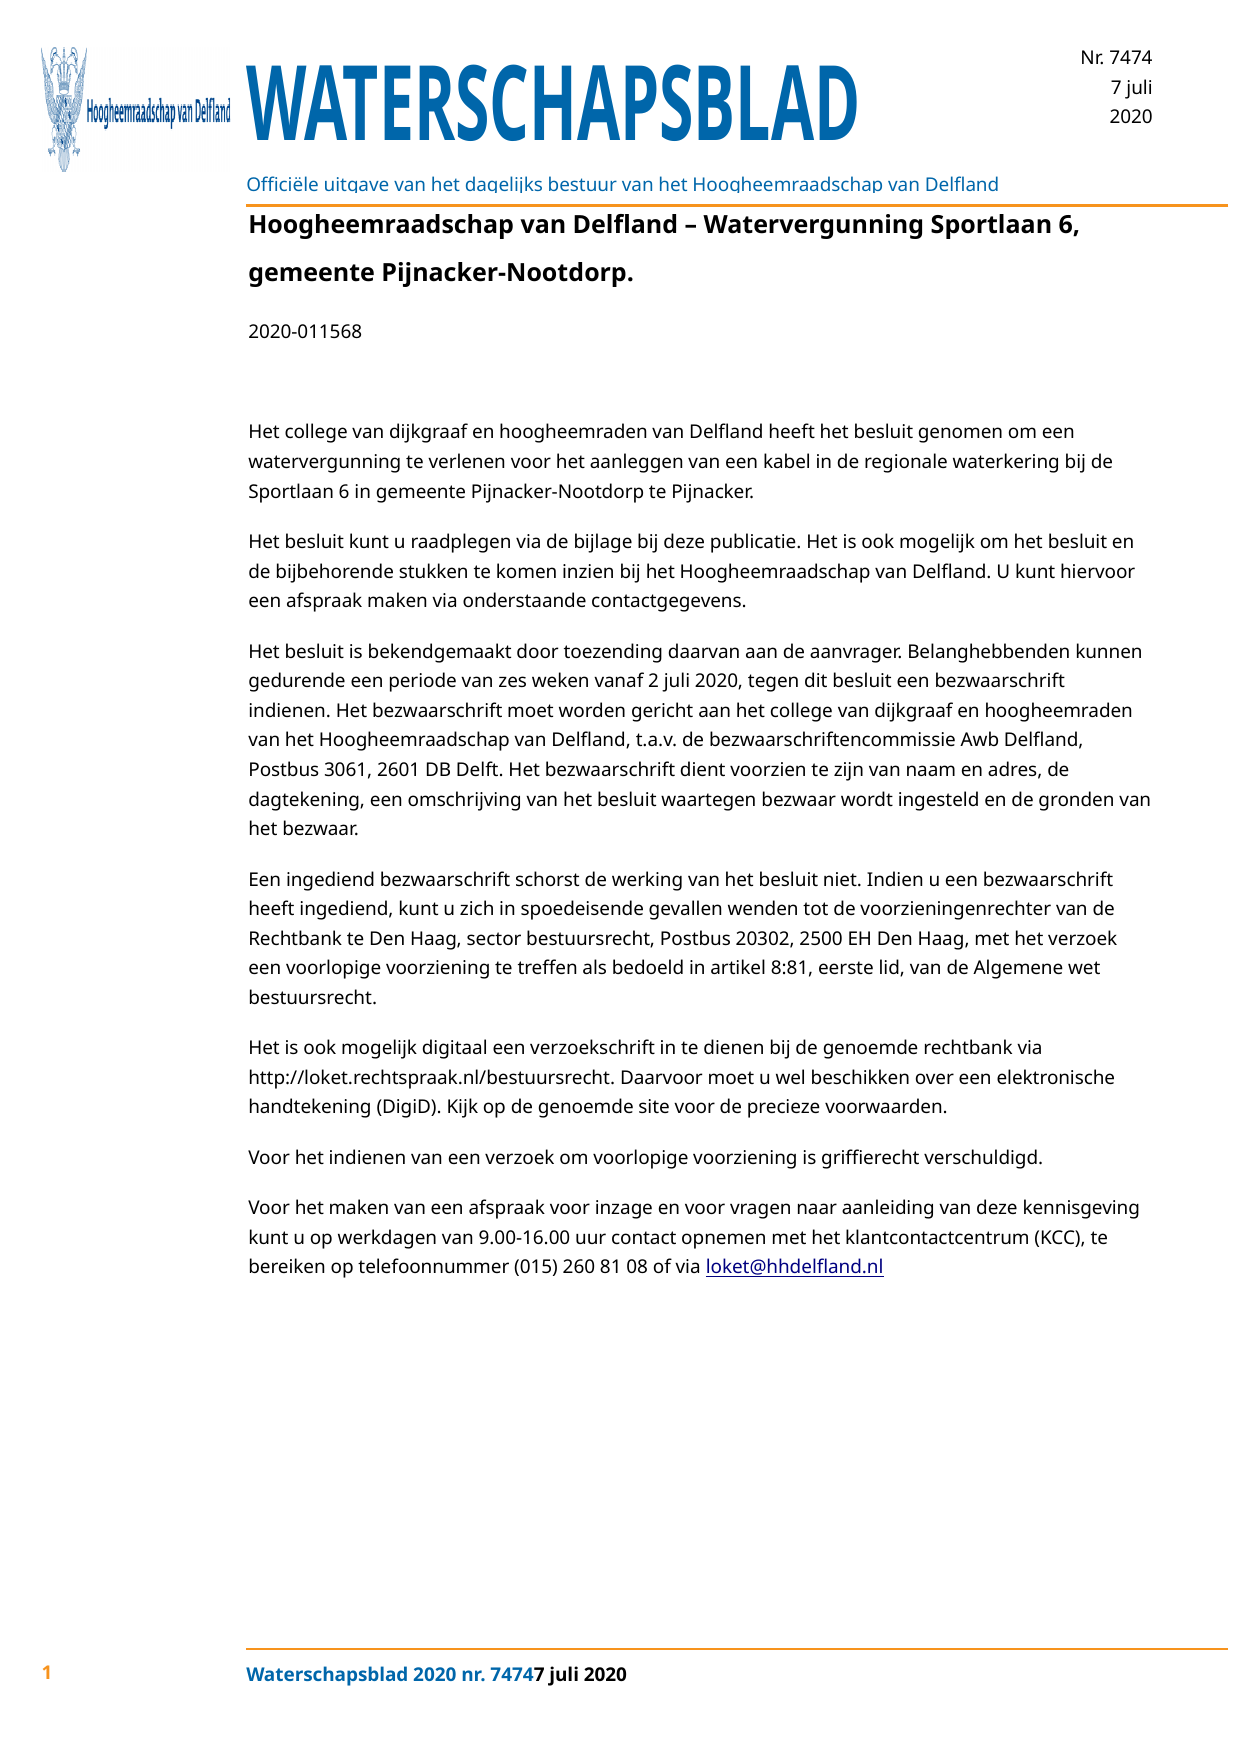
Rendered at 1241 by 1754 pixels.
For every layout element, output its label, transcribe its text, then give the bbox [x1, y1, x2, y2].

text Het college van dijkgraaf en hoogheemraden van Delfland heeft het besluit genomen om een watervergunning te verlenen voor het aanleggen van een kabel in de regionale waterkering bij de Sportlaan 6 in gemeente Pijnacker-Nootdorp te Pijnacker. [248, 419, 1152, 504]
text Een ingediend bezwaarschrift schorst de werking van het besluit niet. Indien u een bezwaarschrift heeft ingediend, kunt u zich in spoedeisende gevallen wenden tot de voorzieningenrechter van de Rechtbank te Den Haag, sector bestuursrecht, Postbus 20302, 2500 EH Den Haag, met het verzoek een voorlopige voorziening te treffen als bedoeld in artikel 8:81, eerste lid, van de Algemene wet bestuursrecht. [248, 866, 1152, 1010]
text Het besluit kunt u raadplegen via de bijlage bij deze publicatie. Het is ook mogelijk om het besluit en de bijbehorende stukken te komen inzien bij het Hoogheemraadschap van Delfland. U kunt hiervoor een afspraak maken via onderstaande contactgegevens. [248, 528, 1152, 613]
text 2020-011568 [248, 318, 1152, 344]
text Het besluit is bekendgemaakt door toezending daarvan aan de aanvrager. Belanghebbenden kunnen gedurende een periode van zes weken vanaf 2 juli 2020, tegen dit besluit een bezwaarschrift indienen. Het bezwaarschrift moet worden gericht aan het college van dijkgraaf en hoogheemraden van het Hoogheemraadschap van Delfland, t.a.v. de bezwaarschriftencommissie Awb Delfland, Postbus 3061, 2601 DB Delft. Het bezwaarschrift dient voorzien te zijn van naam en adres, de dagtekening, een omschrijving van het besluit waartegen bezwaar wordt ingesteld en de gronden van het bezwaar. [248, 638, 1152, 841]
text Het is ook mogelijk digitaal een verzoekschrift in te dienen bij de genoemde rechtbank via http://loket.rechtspraak.nl/bestuursrecht. Daarvoor moet u wel beschikken over een elektronische handtekening (DigiD). Kijk op de genoemde site voor de precieze voorwaarden. [248, 1034, 1152, 1119]
picture [41, 47, 231, 172]
text Voor het maken van een afspraak voor inzage en voor vragen naar aanleiding van deze kennisgeving kunt u op werkdagen van 9.00-16.00 uur contact opnemen met het klantcontactcentrum (KCC), te bereiken op telefoonnummer (015) 260 81 08 of via loket@hhdelfland.nl [248, 1194, 1152, 1279]
text Voor het indienen van een verzoek om voorlopige voorziening is griffierecht verschuldigd. [248, 1144, 1152, 1170]
text Hoogheemraadschap van Delfland – Watervergunning Sportlaan 6, gemeente Pijnacker-Nootdorp. [248, 207, 1152, 288]
